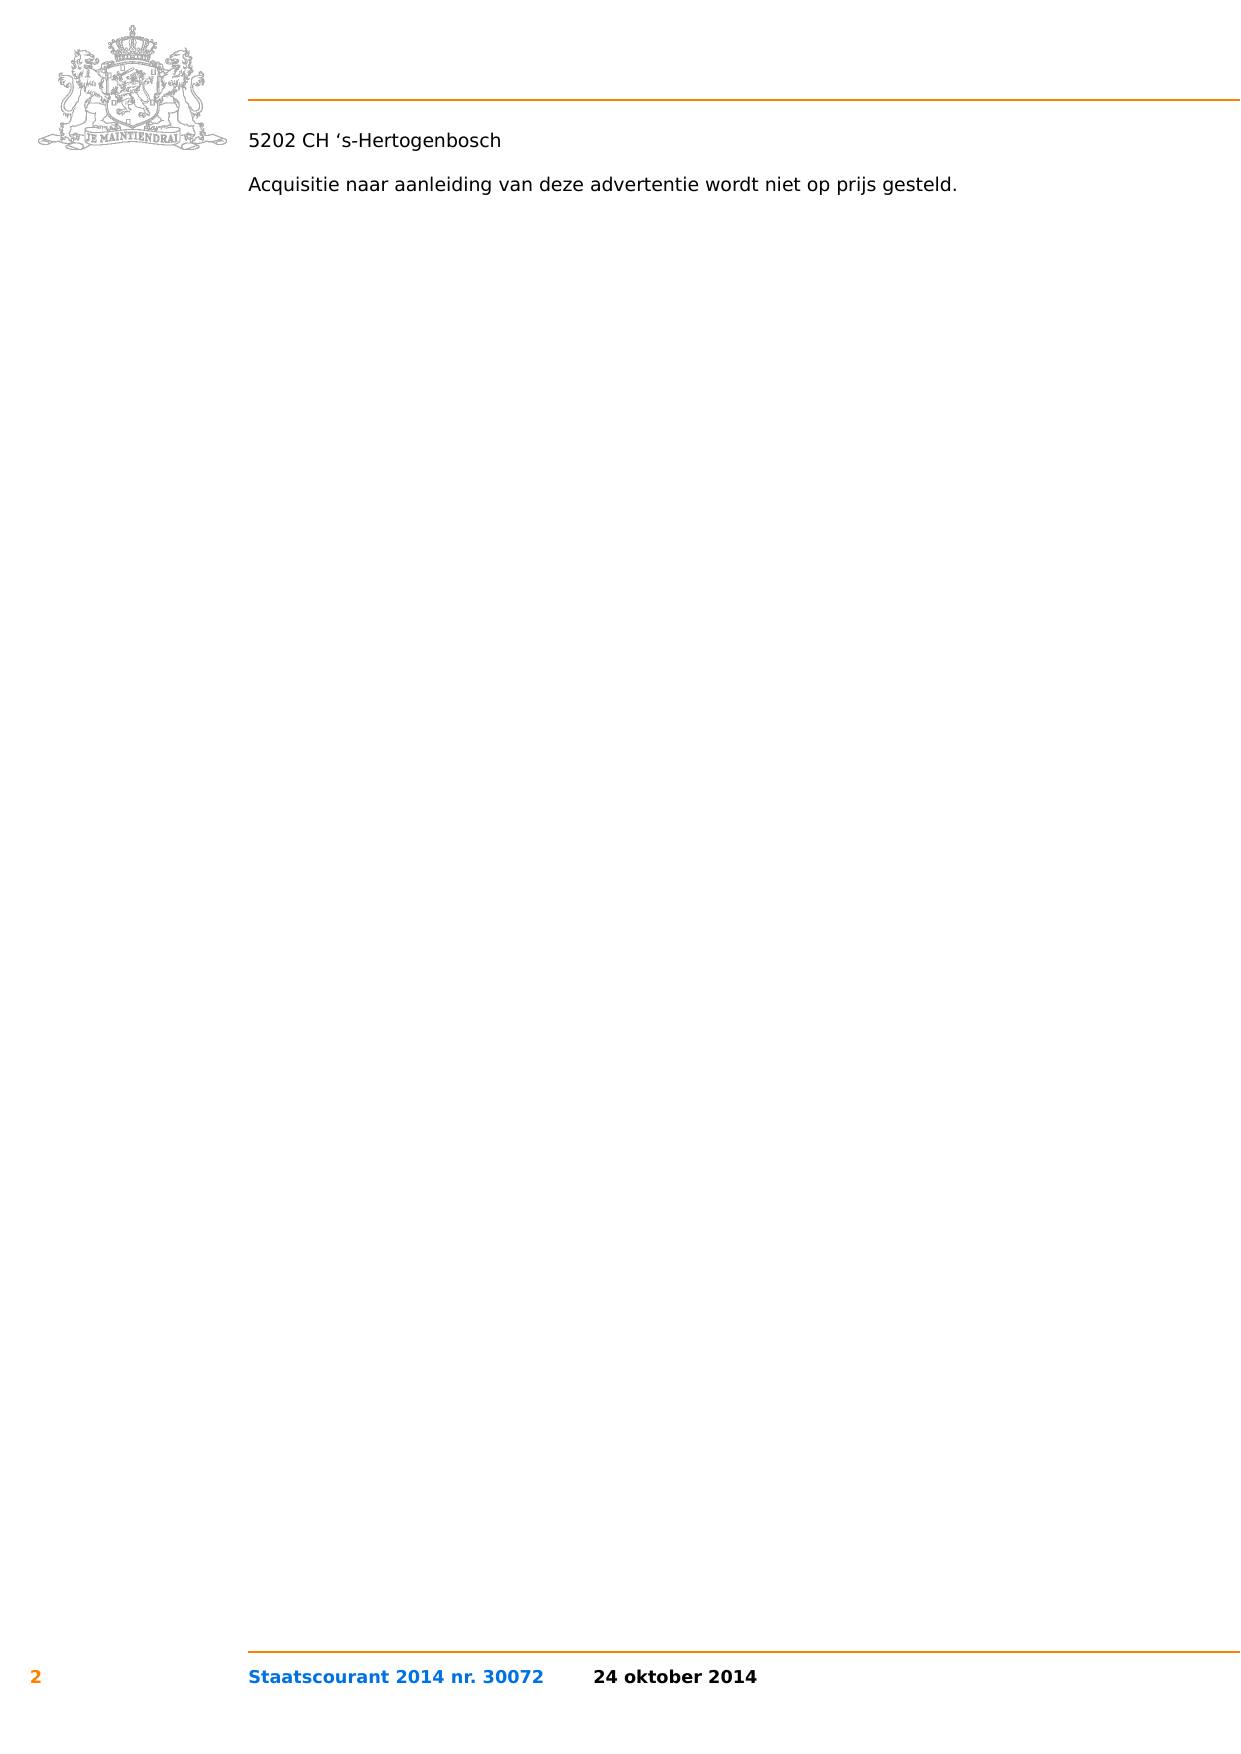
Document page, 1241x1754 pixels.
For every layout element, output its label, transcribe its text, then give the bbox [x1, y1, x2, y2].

text Acquisitie naar aanleiding van deze advertentie wordt niet op prijs gesteld. [248, 174, 1163, 196]
text 5202 CH ‘s-Hertogenbosch [248, 130, 1163, 152]
picture [38, 25, 227, 150]
